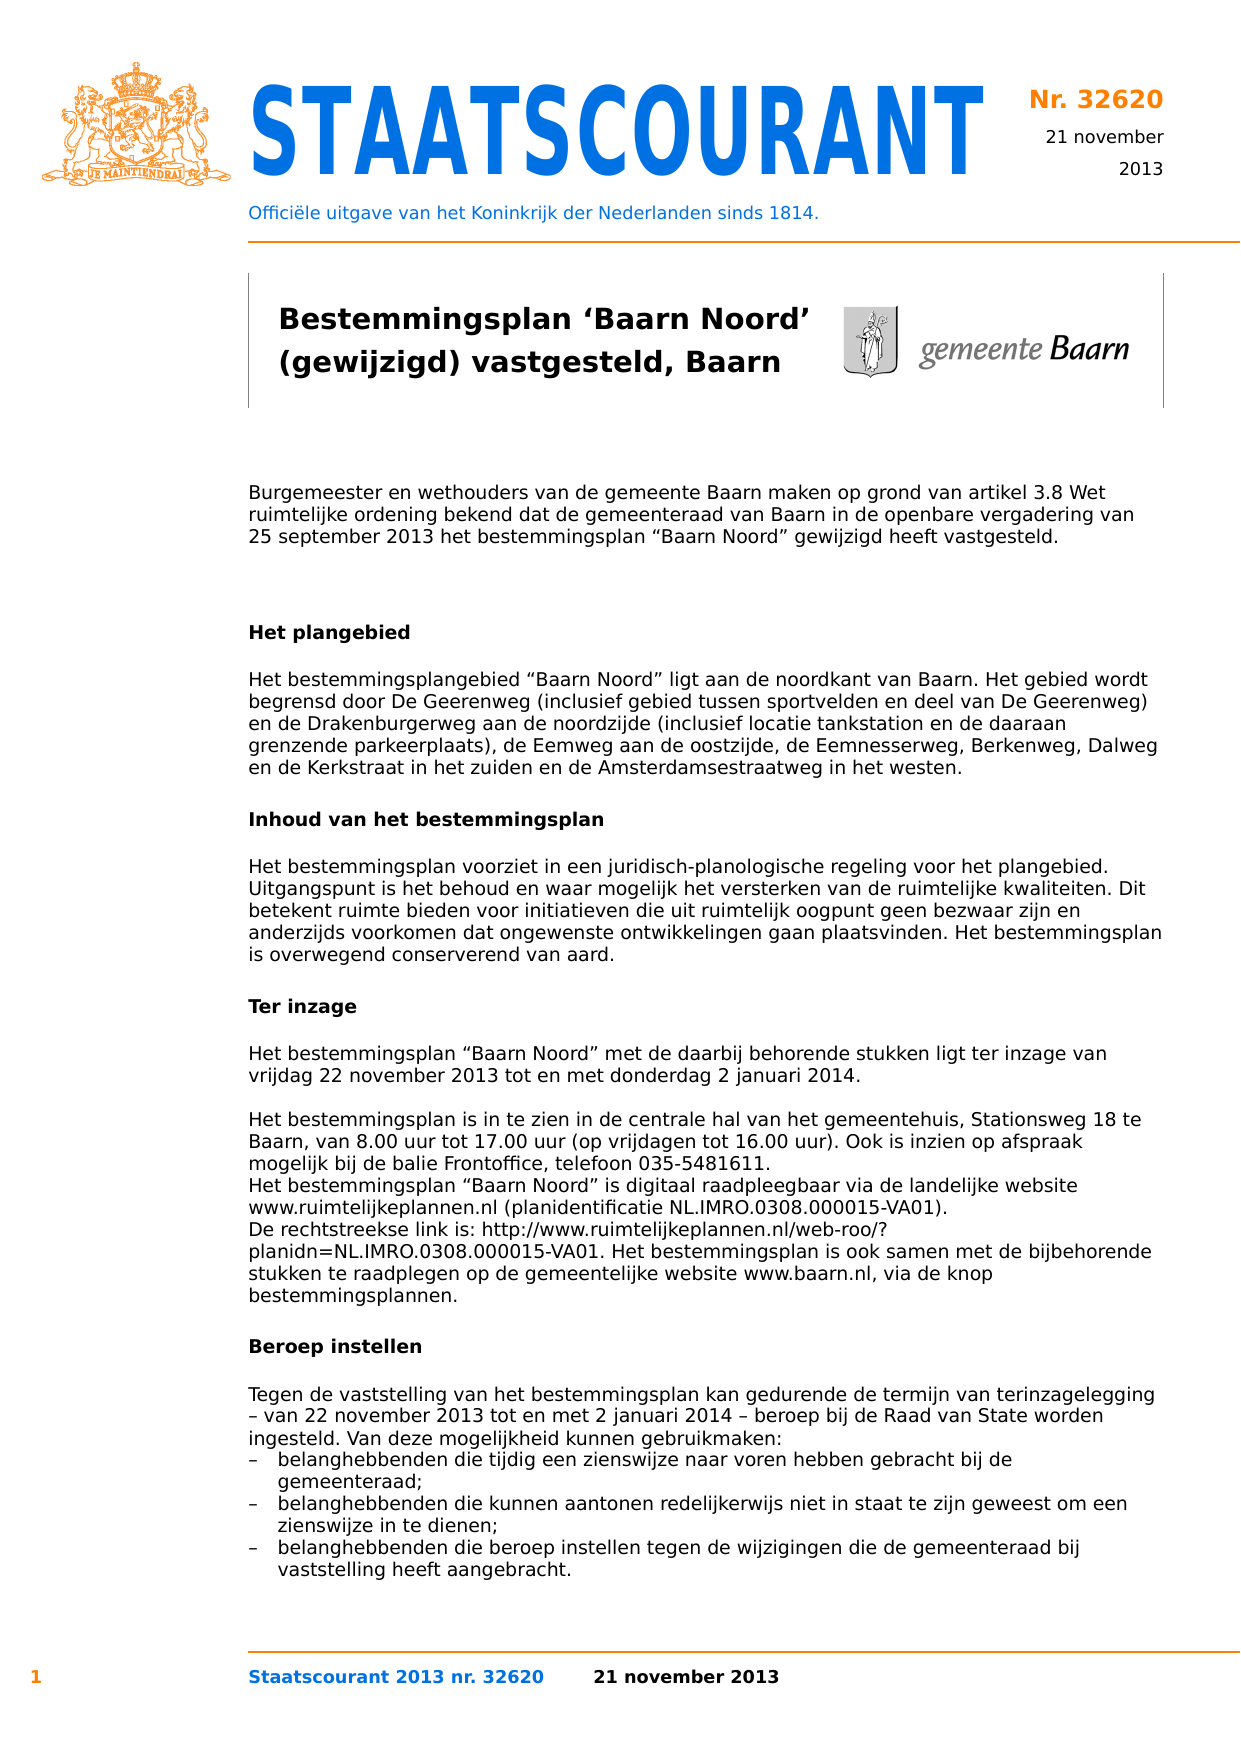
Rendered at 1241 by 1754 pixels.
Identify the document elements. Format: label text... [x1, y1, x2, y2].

subtitle Bestemmingsplan ‘Baarn Noord’ (gewijzigd) vastgesteld, Baarn [249, 273, 1163, 408]
text Tegen de vaststelling van het bestemmingsplan kan gedurende de termijn van terinzagelegging – van 22 november 2013 tot en met 2 januari 2014 – beroep bij de Raad van State worden ingesteld. Van deze mogelijkheid kunnen gebruikmaken: [248, 1383, 1163, 1449]
text Het bestemmingsplan is in te zien in de centrale hal van het gemeentehuis, Stationsweg 18 te Baarn, van 8.00 uur tot 17.00 uur (op vrijdagen tot 16.00 uur). Ook is inzien op afspraak mogelijk bij de balie Frontoffice, telefoon 035-5481611. [248, 1109, 1163, 1174]
table_cell 2013 [998, 153, 1240, 203]
subtitle Het plangebied [248, 622, 1163, 644]
table_header Nr. 32620 [998, 62, 1240, 121]
text – belanghebbenden die tijdig een zienswijze naar voren hebben gebracht bij de gemeenteraad; [248, 1449, 1163, 1493]
table_header [25, 62, 248, 241]
text Het bestemmingsplan “Baarn Noord” is digitaal raadpleegbaar via de landelijke website www.ruimtelijkeplannen.nl (planidentificatie NL.IMRO.0308.000015-VA01). [248, 1174, 1163, 1218]
picture [41, 62, 231, 186]
subtitle Beroep instellen [248, 1336, 1163, 1358]
text Het bestemmingsplan “Baarn Noord” met de daarbij behorende stukken ligt ter inzage van vrijdag 22 november 2013 tot en met donderdag 2 januari 2014. [248, 1043, 1163, 1087]
subtitle Inhoud van het bestemmingsplan [248, 809, 1163, 831]
text – belanghebbenden die kunnen aantonen redelijkerwijs niet in staat te zijn geweest om een zienswijze in te dienen; [248, 1493, 1163, 1537]
text Het bestemmingsplan voorziet in een juridisch-planologische regeling voor het plangebied. Uitgangspunt is het behoud en waar mogelijk het versterken van de ruimtelijke kwaliteiten. Dit betekent ruimte bieden voor initiatieven die uit ruimtelijk oogpunt geen bezwaar zijn en anderzijds voorkomen dat ongewenste ontwikkelingen gaan plaatsvinden. Het bestemmingsplan is overwegend conserverend van aard. [248, 856, 1163, 966]
text De rechtstreekse link is: http://www.ruimtelijkeplannen.nl/web-roo/?planidn=NL.IMRO.0308.000015-VA01. Het bestemmingsplan is ook samen met de bijbehorende stukken te raadplegen op de gemeentelijke website www.baarn.nl, via de knop bestemmingsplannen. [248, 1218, 1163, 1306]
picture [838, 302, 1134, 380]
table_cell 21 november [998, 121, 1240, 153]
text Burgemeester en wethouders van de gemeente Baarn maken op grond van artikel 3.8 Wet ruimtelijke ordening bekend dat de gemeenteraad van Baarn in de openbare vergadering van 25 september 2013 het bestemmingsplan “Baarn Noord” gewijzigd heeft vastgesteld. [248, 482, 1163, 548]
text – belanghebbenden die beroep instellen tegen de wijzigingen die de gemeenteraad bij vaststelling heeft aangebracht. [248, 1537, 1163, 1581]
table_header STAATSCOURANT [248, 62, 998, 203]
table_cell Officiële uitgave van het Koninkrijk der Nederlanden sinds 1814. [248, 203, 1240, 241]
subtitle Ter inzage [248, 996, 1163, 1018]
text Het bestemmingsplangebied “Baarn Noord” ligt aan de noordkant van Baarn. Het gebied wordt begrensd door De Geerenweg (inclusief gebied tussen sportvelden en deel van De Geerenweg) en de Drakenburgerweg aan de noordzijde (inclusief locatie tankstation en de daaraan grenzende parkeerplaats), de Eemweg aan de oostzijde, de Eemnesserweg, Berkenweg, Dalweg en de Kerkstraat in het zuiden en de Amsterdamsestraatweg in het westen. [248, 669, 1163, 779]
